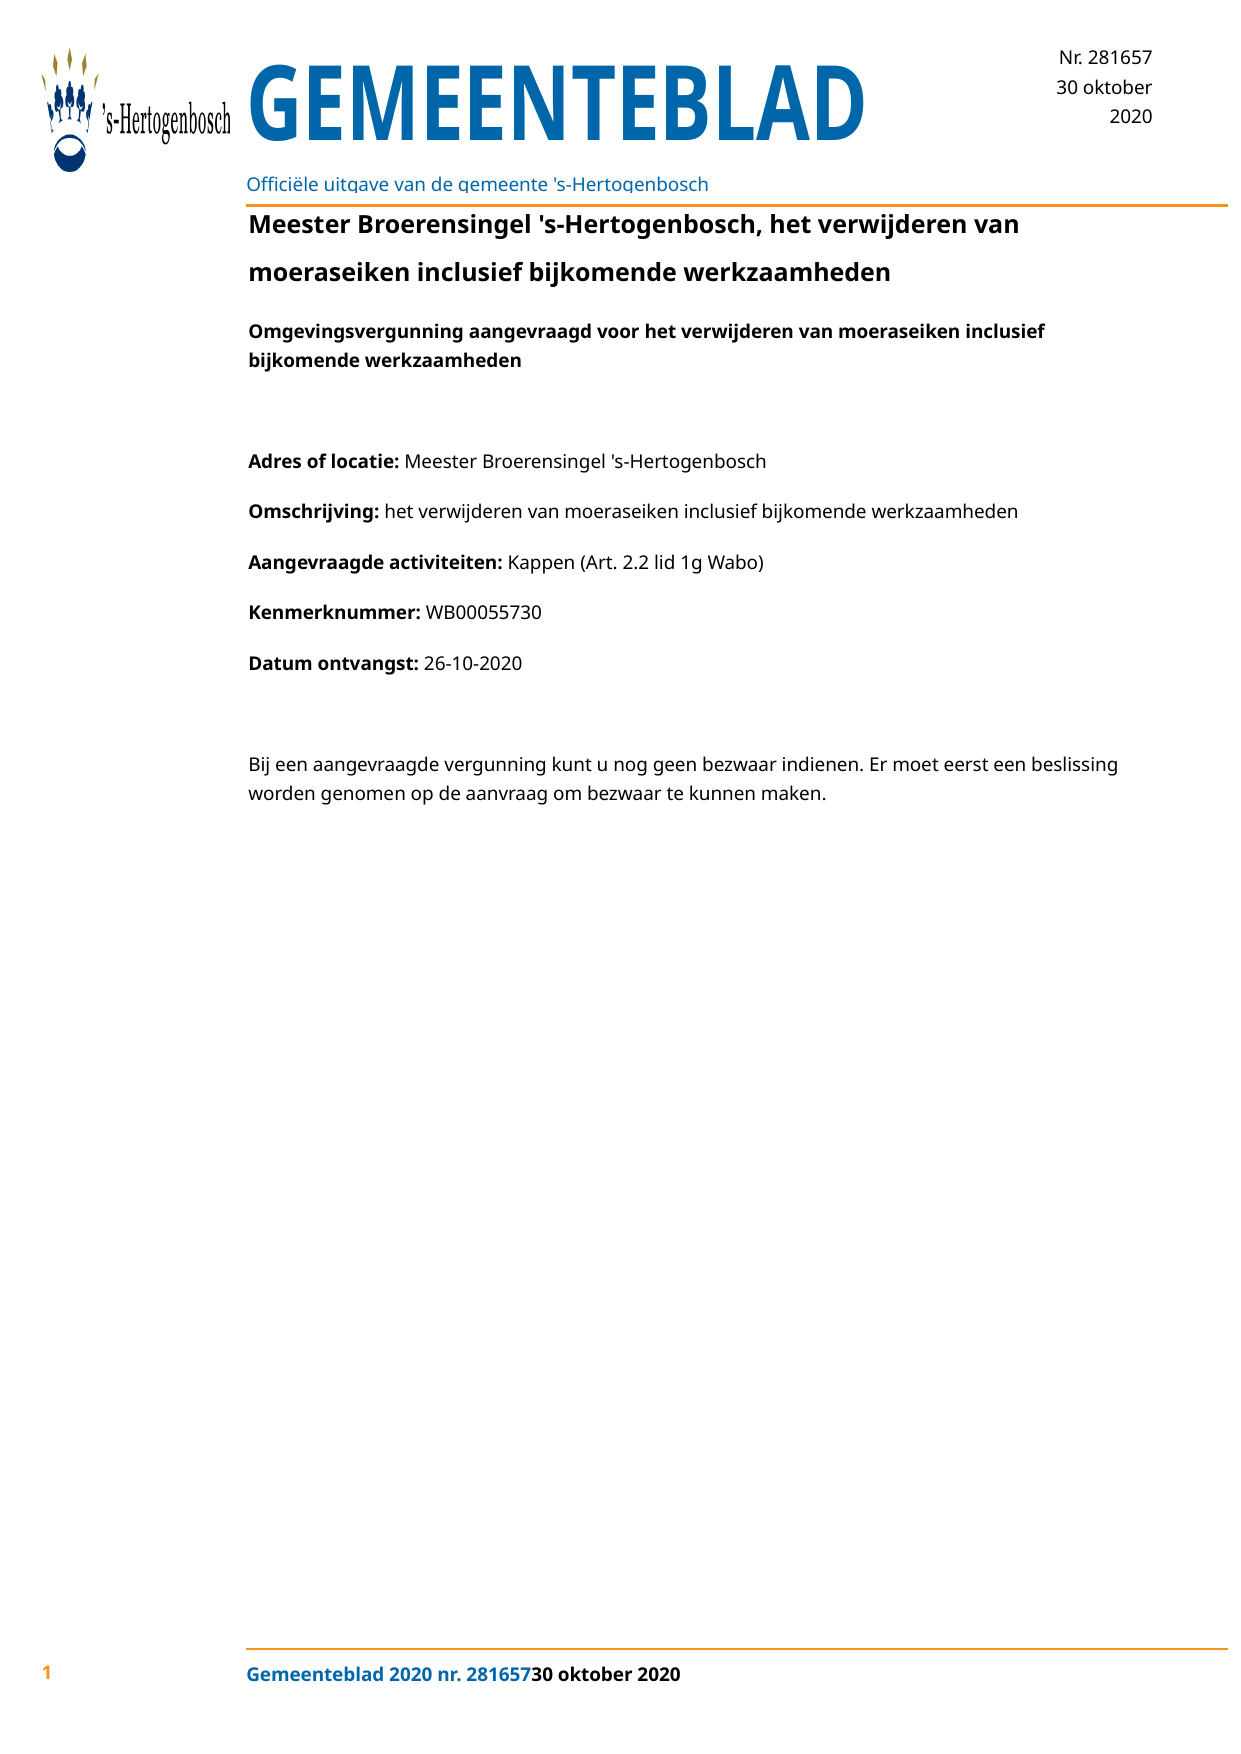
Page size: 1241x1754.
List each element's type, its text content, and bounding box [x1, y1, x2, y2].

text Adres of locatie: Meester Broerensingel 's-Hertogenbosch [248, 448, 1152, 474]
text Bij een aangevraagde vergunning kunt u nog geen bezwaar indienen. Er moet eerst een beslissing worden genomen op de aanvraag om bezwaar te kunnen maken. [248, 751, 1152, 806]
text Meester Broerensingel 's-Hertogenbosch, het verwijderen van moeraseiken inclusief bijkomende werkzaamheden [248, 207, 1152, 288]
picture [41, 47, 231, 172]
text Omschrijving: het verwijderen van moeraseiken inclusief bijkomende werkzaamheden [248, 499, 1152, 524]
text Kenmerknummer: WB00055730 [248, 599, 1152, 625]
text Aangevraagde activiteiten: Kappen (Art. 2.2 lid 1g Wabo) [248, 549, 1152, 575]
text Omgevingsvergunning aangevraagd voor het verwijderen van moeraseiken inclusief bijkomende werkzaamheden [248, 318, 1152, 373]
text Datum ontvangst: 26-10-2020 [248, 650, 1152, 676]
